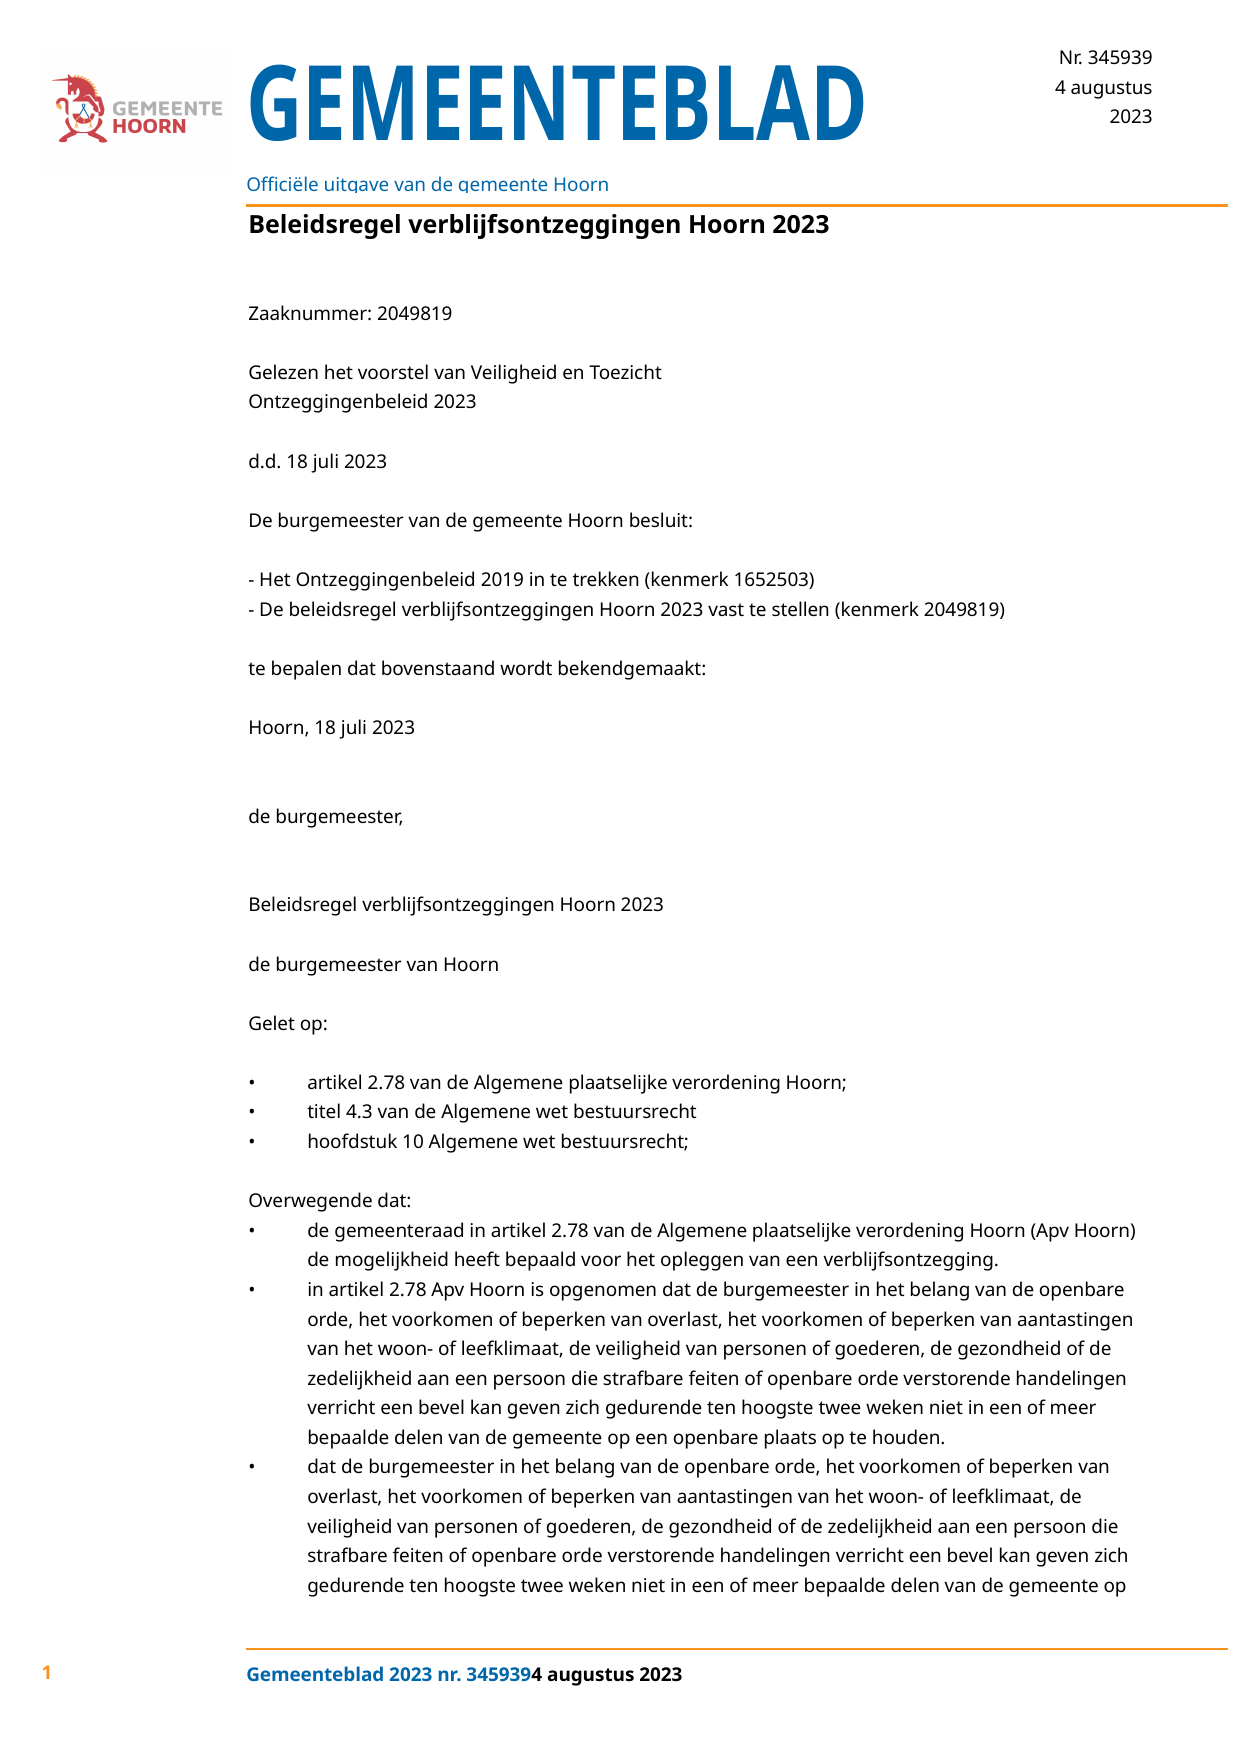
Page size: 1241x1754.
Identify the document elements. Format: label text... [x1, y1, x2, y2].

text de burgemeester, [248, 803, 1152, 828]
text Overwegende dat: [248, 1187, 1152, 1213]
text - De beleidsregel verblijfsontzeggingen Hoorn 2023 vast te stellen (kenmerk 2049819) [248, 596, 1152, 621]
list in artikel 2.78 Apv Hoorn is opgenomen dat de burgemeester in het belang van de openbare orde, het voorkomen of beperken van overlast, het voorkomen of beperken van aantastingen van het woon- of leefklimaat, de veiligheid van personen of goederen, de gezondheid of de zedelijkheid aan een persoon die strafbare feiten of openbare orde verstorende handelingen verricht een bevel kan geven zich gedurende ten hoogste twee weken niet in een of meer bepaalde delen van de gemeente op een openbare plaats op te houden. [248, 1276, 1152, 1450]
text Beleidsregel verblijfsontzeggingen Hoorn 2023 [248, 207, 1152, 241]
list dat de burgemeester in het belang van de openbare orde, het voorkomen of beperken van overlast, het voorkomen of beperken van aantastingen van het woon- of leefklimaat, de veiligheid van personen of goederen, de gezondheid of de zedelijkheid aan een persoon die strafbare feiten of openbare orde verstorende handelingen verricht een bevel kan geven zich gedurende ten hoogste twee weken niet in een of meer bepaalde delen van de gemeente op [248, 1454, 1152, 1598]
list titel 4.3 van de Algemene wet bestuursrecht [248, 1099, 1152, 1124]
text De burgemeester van de gemeente Hoorn besluit: [248, 507, 1152, 533]
text de burgemeester van Hoorn [248, 951, 1152, 976]
list artikel 2.78 van de Algemene plaatselijke verordening Hoorn; [248, 1069, 1152, 1095]
text d.d. 18 juli 2023 [248, 448, 1152, 473]
list de gemeenteraad in artikel 2.78 van de Algemene plaatselijke verordening Hoorn (Apv Hoorn) de mogelijkheid heeft bepaald voor het opleggen van een verblijfsontzegging. [248, 1217, 1152, 1272]
picture [41, 47, 231, 172]
text Gelezen het voorstel van Veiligheid en Toezicht [248, 359, 1152, 385]
list hoofdstuk 10 Algemene wet bestuursrecht; [248, 1128, 1152, 1154]
text te bepalen dat bovenstaand wordt bekendgemaakt: [248, 655, 1152, 681]
text Beleidsregel verblijfsontzeggingen Hoorn 2023 [248, 892, 1152, 917]
text Hoorn, 18 juli 2023 [248, 714, 1152, 740]
text - Het Ontzeggingenbeleid 2019 in te trekken (kenmerk 1652503) [248, 566, 1152, 592]
text Ontzeggingenbeleid 2023 [248, 389, 1152, 414]
text Gelet op: [248, 1010, 1152, 1036]
text Zaaknummer: 2049819 [248, 300, 1152, 326]
